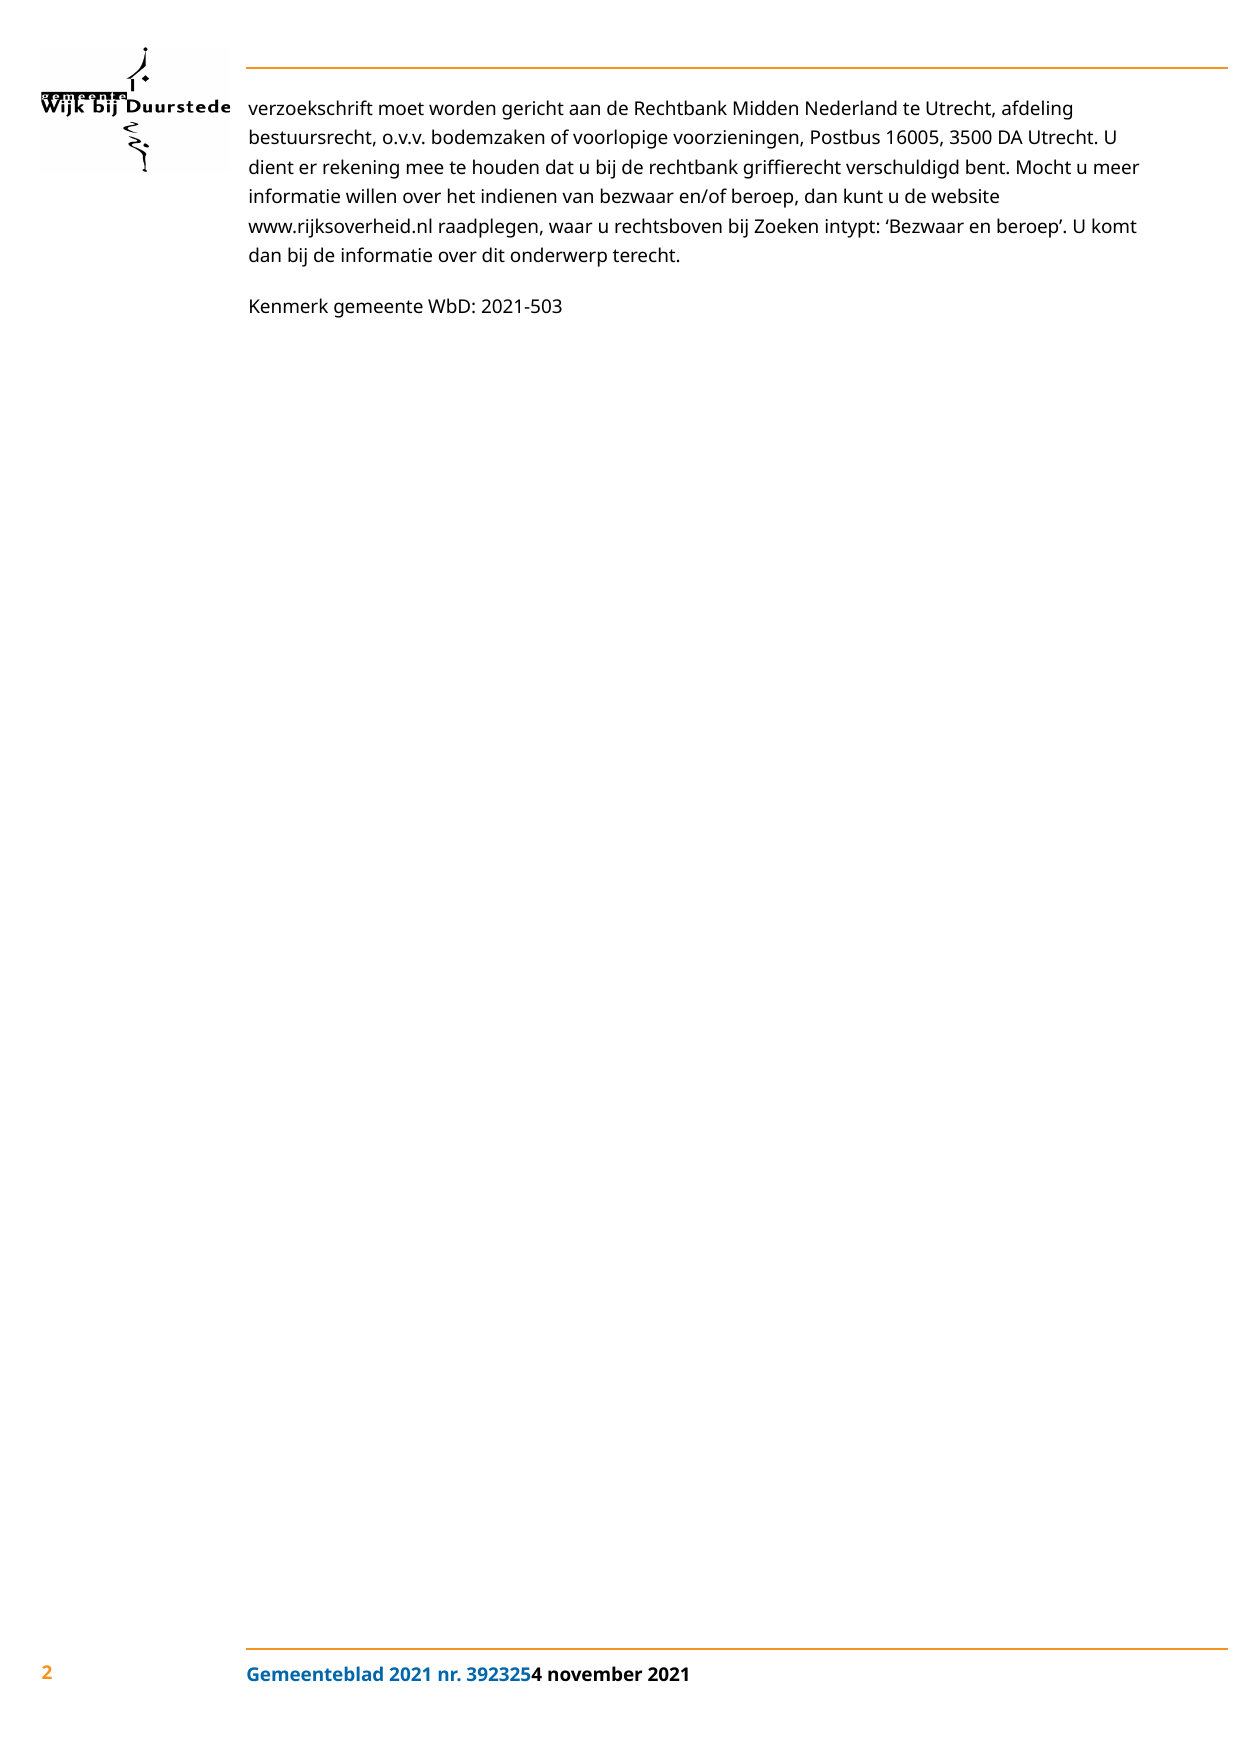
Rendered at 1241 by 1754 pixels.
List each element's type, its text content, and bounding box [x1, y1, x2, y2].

picture [41, 47, 231, 172]
text Kenmerk gemeente WbD: 2021-503 [248, 293, 1152, 319]
text verzoekschrift moet worden gericht aan de Rechtbank Midden Nederland te Utrecht, afdeling bestuursrecht, o.v.v. bodemzaken of voorlopige voorzieningen, Postbus 16005, 3500 DA Utrecht. U dient er rekening mee te houden dat u bij de rechtbank griffierecht verschuldigd bent. Mocht u meer informatie willen over het indienen van bezwaar en/of beroep, dan kunt u de website www.rijksoverheid.nl raadplegen, waar u rechtsboven bij Zoeken intypt: ‘Bezwaar en beroep’. U komt dan bij de informatie over dit onderwerp terecht. [248, 95, 1152, 268]
